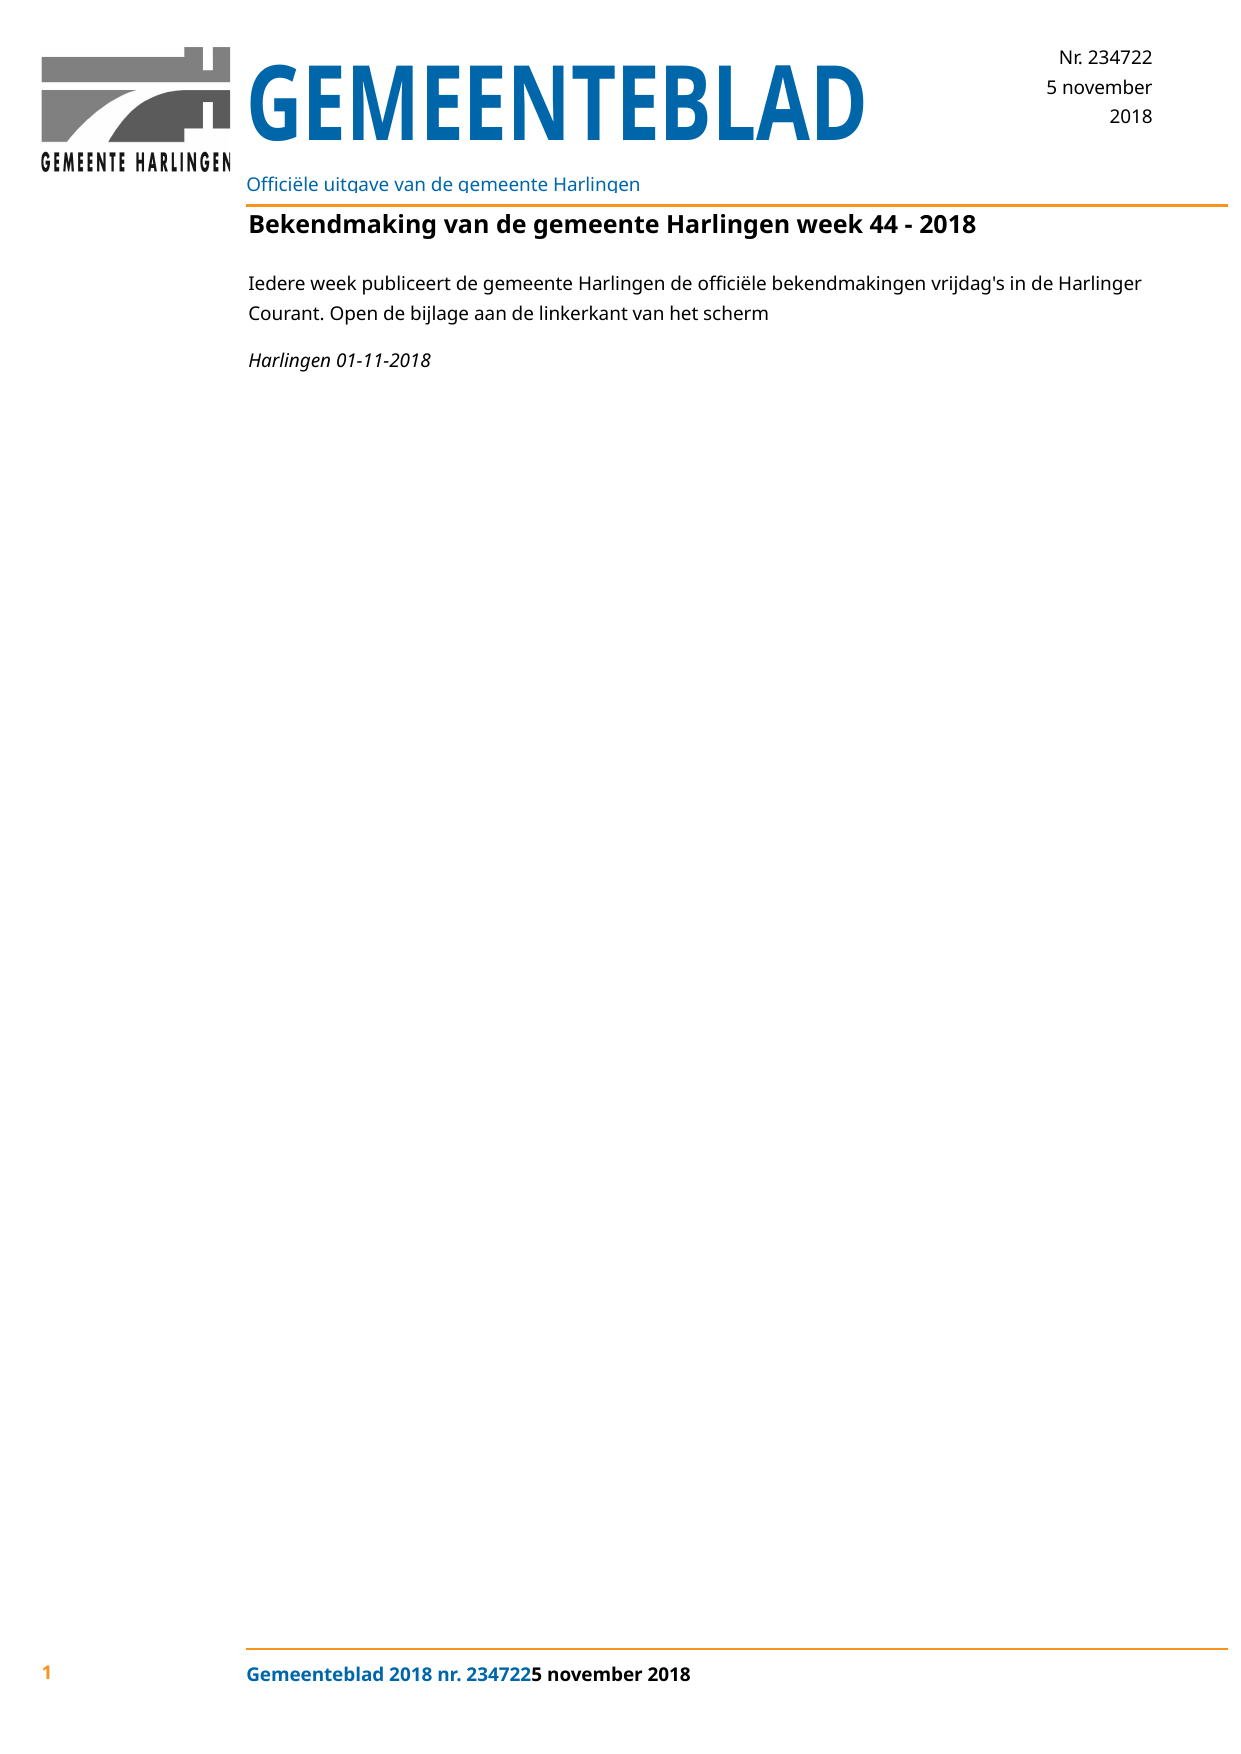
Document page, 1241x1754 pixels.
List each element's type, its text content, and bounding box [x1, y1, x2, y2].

text Harlingen 01-11-2018 [248, 348, 1152, 373]
picture [41, 47, 231, 172]
text Bekendmaking van de gemeente Harlingen week 44 - 2018 [248, 207, 1152, 241]
text Iedere week publiceert de gemeente Harlingen de officiële bekendmakingen vrijdag's in de Harlinger Courant. Open de bijlage aan de linkerkant van het scherm [248, 270, 1152, 326]
